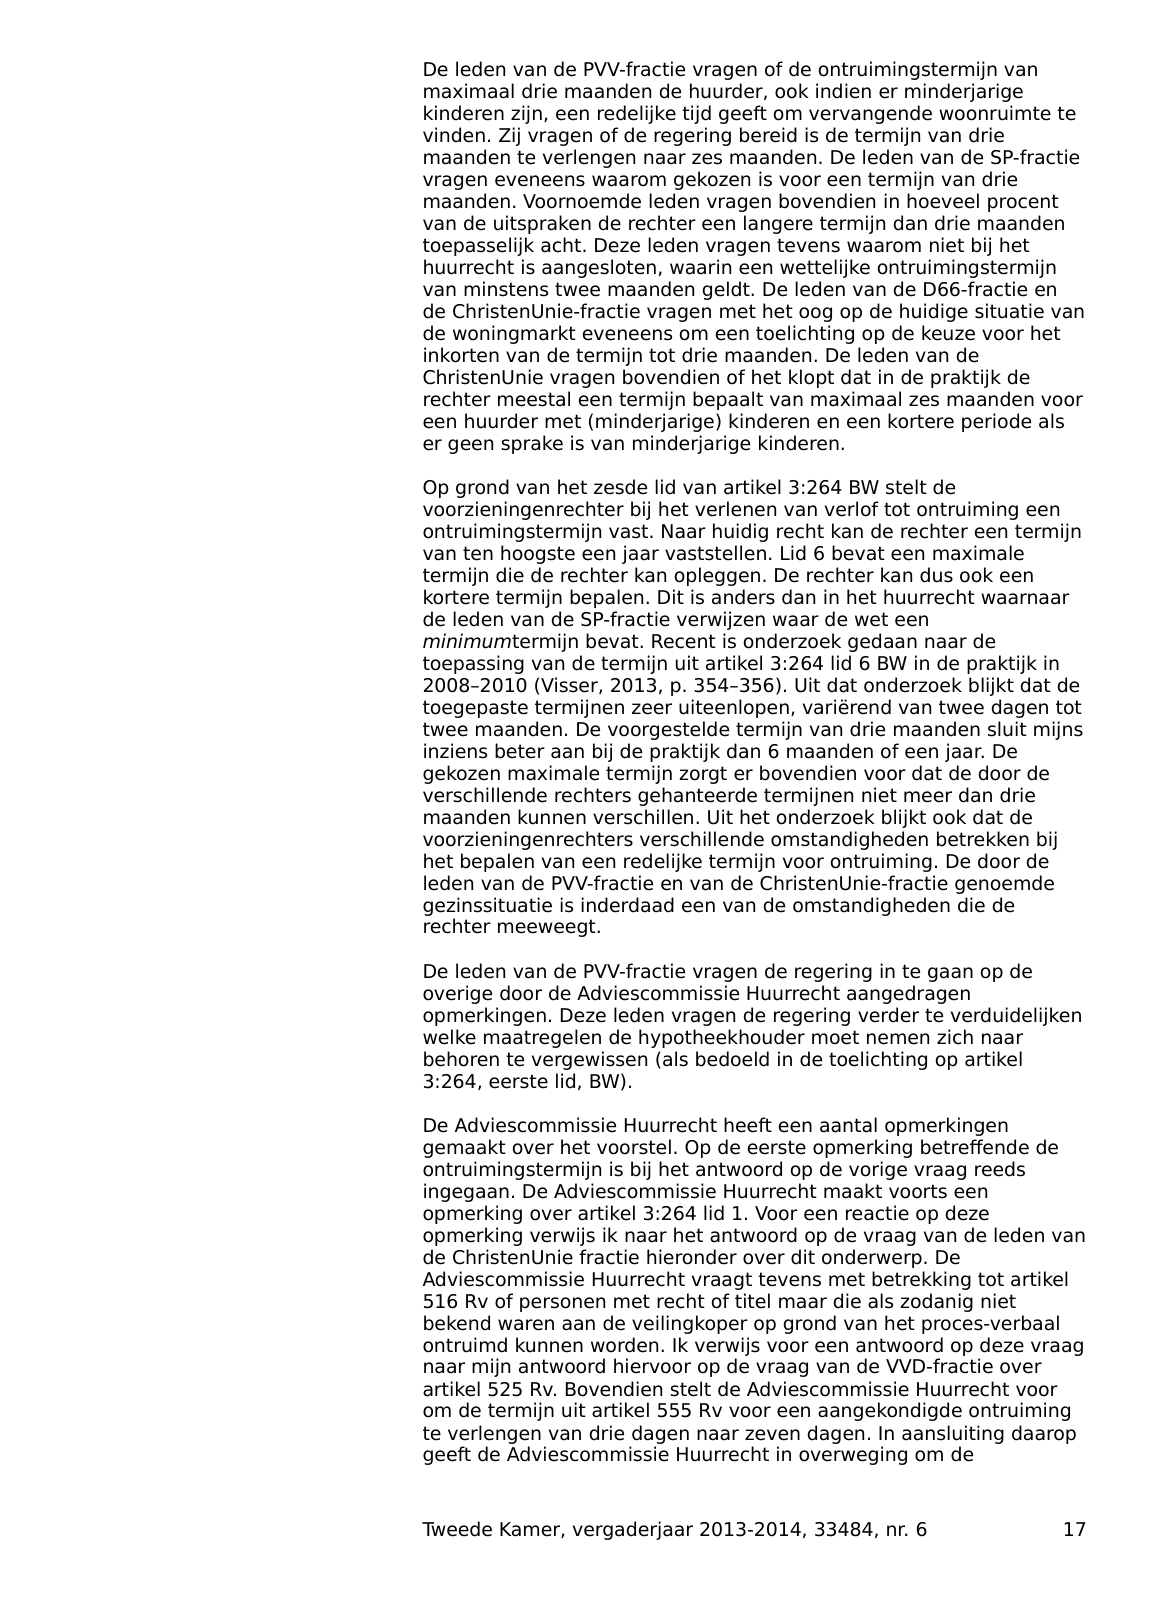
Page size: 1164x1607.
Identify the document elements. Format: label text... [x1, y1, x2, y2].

text De leden van de PVV-fractie vragen of de ontruimingstermijn van maximaal drie maanden de huurder, ook indien er minderjarige kinderen zijn, een redelijke tijd geeft om vervangende woonruimte te vinden. Zij vragen of de regering bereid is de termijn van drie maanden te verlengen naar zes maanden. De leden van de SP-fractie vragen eveneens waarom gekozen is voor een termijn van drie maanden. Voornoemde leden vragen bovendien in hoeveel procent van de uitspraken de rechter een langere termijn dan drie maanden toepasselijk acht. Deze leden vragen tevens waarom niet bij het huurrecht is aangesloten, waarin een wettelijke ontruimingstermijn van minstens twee maanden geldt. De leden van de D66-fractie en de ChristenUnie-fractie vragen met het oog op de huidige situatie van de woningmarkt eveneens om een toelichting op de keuze voor het inkorten van de termijn tot drie maanden. De leden van de ChristenUnie vragen bovendien of het klopt dat in de praktijk de rechter meestal een termijn bepaalt van maximaal zes maanden voor een huurder met (minderjarige) kinderen en een kortere periode als er geen sprake is van minderjarige kinderen. [422, 59, 1087, 455]
text De Adviescommissie Huurrecht heeft een aantal opmerkingen gemaakt over het voorstel. Op de eerste opmerking betreffende de ontruimingstermijn is bij het antwoord op de vorige vraag reeds ingegaan. De Adviescommissie Huurrecht maakt voorts een opmerking over artikel 3:264 lid 1. Voor een reactie op deze opmerking verwijs ik naar het antwoord op de vraag van de leden van de ChristenUnie fractie hieronder over dit onderwerp. De Adviescommissie Huurrecht vraagt tevens met betrekking tot artikel 516 Rv of personen met recht of titel maar die als zodanig niet bekend waren aan de veilingkoper op grond van het proces-verbaal ontruimd kunnen worden. Ik verwijs voor een antwoord op deze vraag naar mijn antwoord hiervoor op de vraag van de VVD-fractie over artikel 525 Rv. Bovendien stelt de Adviescommissie Huurrecht voor om de termijn uit artikel 555 Rv voor een aangekondigde ontruiming te verlengen van drie dagen naar zeven dagen. In aansluiting daarop geeft de Adviescommissie Huurrecht in overweging om de [422, 1115, 1087, 1466]
text Op grond van het zesde lid van artikel 3:264 BW stelt de voorzieningenrechter bij het verlenen van verlof tot ontruiming een ontruimingstermijn vast. Naar huidig recht kan de rechter een termijn van ten hoogste een jaar vaststellen. Lid 6 bevat een maximale termijn die de rechter kan opleggen. De rechter kan dus ook een kortere termijn bepalen. Dit is anders dan in het huurrecht waarnaar de leden van de SP-fractie verwijzen waar de wet een minimumtermijn bevat. Recent is onderzoek gedaan naar de toepassing van de termijn uit artikel 3:264 lid 6 BW in de praktijk in 2008–2010 (Visser, 2013, p. 354–356). Uit dat onderzoek blijkt dat de toegepaste termijnen zeer uiteenlopen, variërend van twee dagen tot twee maanden. De voorgestelde termijn van drie maanden sluit mijns inziens beter aan bij de praktijk dan 6 maanden of een jaar. De gekozen maximale termijn zorgt er bovendien voor dat de door de verschillende rechters gehanteerde termijnen niet meer dan drie maanden kunnen verschillen. Uit het onderzoek blijkt ook dat de voorzieningenrechters verschillende omstandigheden betrekken bij het bepalen van een redelijke termijn voor ontruiming. De door de leden van de PVV-fractie en van de ChristenUnie-fractie genoemde gezinssituatie is inderdaad een van de omstandigheden die de rechter meeweegt. [422, 477, 1087, 938]
text De leden van de PVV-fractie vragen de regering in te gaan op de overige door de Adviescommissie Huurrecht aangedragen opmerkingen. Deze leden vragen de regering verder te verduidelijken welke maatregelen de hypotheekhouder moet nemen zich naar behoren te vergewissen (als bedoeld in de toelichting op artikel 3:264, eerste lid, BW). [422, 961, 1087, 1092]
